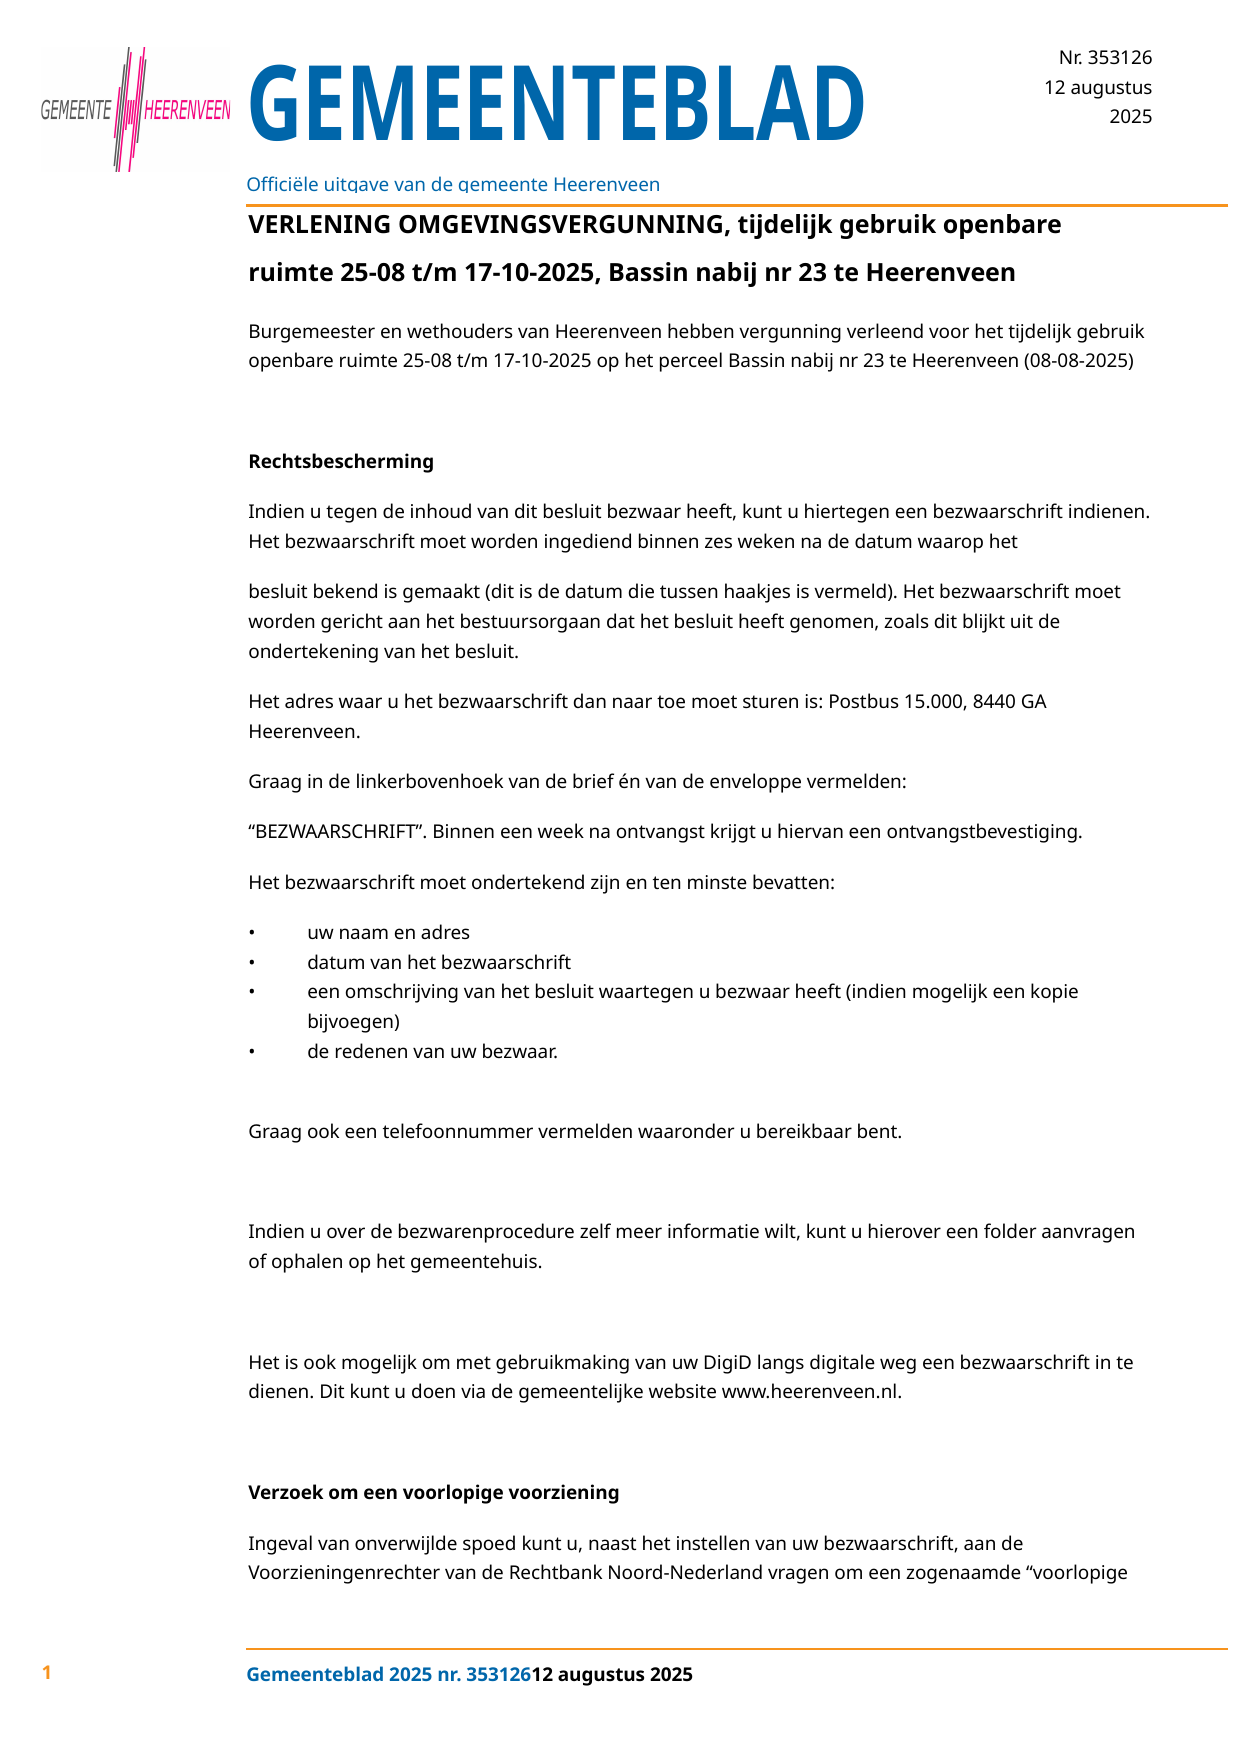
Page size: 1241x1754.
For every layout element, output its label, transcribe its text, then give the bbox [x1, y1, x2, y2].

text Graag in de linkerbovenhoek van de brief én van de enveloppe vermelden: [248, 768, 1152, 794]
list de redenen van uw bezwaar. [248, 1038, 1152, 1064]
text besluit bekend is gemaakt (dit is de datum die tussen haakjes is vermeld). Het bezwaarschrift moet worden gericht aan het bestuursorgaan dat het besluit heeft genomen, zoals dit blijkt uit de ondertekening van het besluit. [248, 579, 1152, 664]
text VERLENING OMGEVINGSVERGUNNING, tijdelijk gebruik openbare ruimte 25-08 t/m 17-10-2025, Bassin nabij nr 23 te Heerenveen [248, 207, 1152, 288]
text Verzoek om een voorlopige voorziening [248, 1479, 1152, 1505]
text Burgemeester en wethouders van Heerenveen hebben vergunning verleend voor het tijdelijk gebruik openbare ruimte 25-08 t/m 17-10-2025 op het perceel Bassin nabij nr 23 te Heerenveen (08-08-2025) [248, 318, 1152, 373]
text Indien u tegen de inhoud van dit besluit bezwaar heeft, kunt u hiertegen een bezwaarschrift indienen. Het bezwaarschrift moet worden ingediend binnen zes weken na de datum waarop het [248, 499, 1152, 554]
list uw naam en adres [248, 919, 1152, 945]
text Het adres waar u het bezwaarschrift dan naar toe moet sturen is: Postbus 15.000, 8440 GA Heerenveen. [248, 688, 1152, 744]
text Het is ook mogelijk om met gebruikmaking van uw DigiD langs digitale weg een bezwaarschrift in te dienen. Dit kunt u doen via de gemeentelijke website www.heerenveen.nl. [248, 1349, 1152, 1404]
picture [41, 47, 231, 172]
list datum van het bezwaarschrift [248, 949, 1152, 975]
text Het bezwaarschrift moet ondertekend zijn en ten minste bevatten: [248, 869, 1152, 895]
text Rechtsbescherming [248, 448, 1152, 474]
text Graag ook een telefoonnummer vermelden waaronder u bereikbaar bent. [248, 1118, 1152, 1144]
text Ingeval van onverwijlde spoed kunt u, naast het instellen van uw bezwaarschrift, aan de Voorzieningenrechter van de Rechtbank Noord-Nederland vragen om een zogenaamde “voorlopige [248, 1530, 1152, 1585]
list een omschrijving van het besluit waartegen u bezwaar heeft (indien mogelijk een kopie bijvoegen) [248, 979, 1152, 1034]
text Indien u over de bezwarenprocedure zelf meer informatie wilt, kunt u hierover een folder aanvragen of ophalen op het gemeentehuis. [248, 1219, 1152, 1274]
text “BEZWAARSCHRIFT”. Binnen een week na ontvangst krijgt u hiervan een ontvangstbevestiging. [248, 819, 1152, 844]
